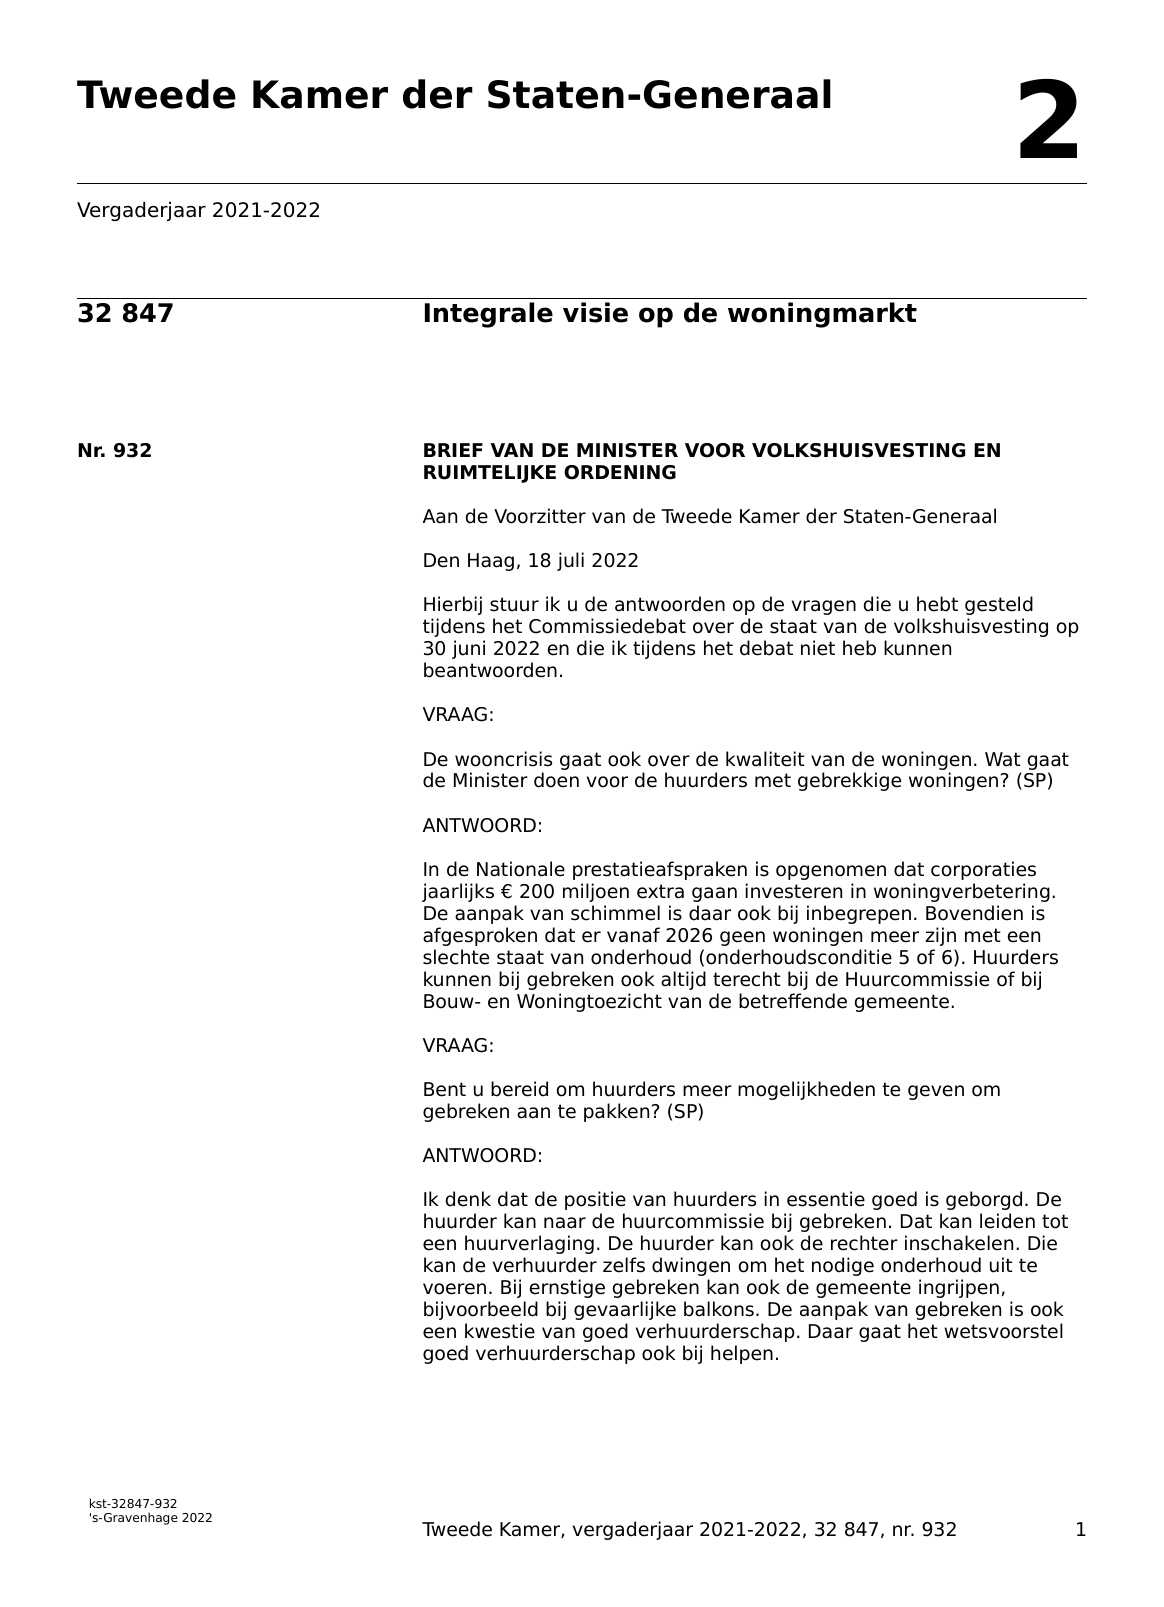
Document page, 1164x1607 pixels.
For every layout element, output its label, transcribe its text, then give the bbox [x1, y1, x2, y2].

text kst-32847-932 [88, 1497, 323, 1511]
table_cell Vergaderjaar 2021-2022 [77, 184, 1087, 298]
table_header 2 [886, 59, 1087, 183]
subtitle 32 847 Integrale visie op de woningmarkt [77, 299, 1087, 329]
subtitle VRAAG: [422, 1035, 1087, 1057]
subtitle ANTWOORD: [422, 1145, 1087, 1167]
text In de Nationale prestatieafspraken is opgenomen dat corporaties jaarlijks € 200 miljoen extra gaan investeren in woningverbetering. De aanpak van schimmel is daar ook bij inbegrepen. Bovendien is afgesproken dat er vanaf 2026 geen woningen meer zijn met een slechte staat van onderhoud (onderhoudsconditie 5 of 6). Huurders kunnen bij gebreken ook altijd terecht bij de Huurcommissie of bij Bouw- en Woningtoezicht van de betreffende gemeente. [422, 859, 1087, 1013]
table_header Tweede Kamer der Staten-Generaal [77, 59, 886, 183]
text Ik denk dat de positie van huurders in essentie goed is geborgd. De huurder kan naar de huurcommissie bij gebreken. Dat kan leiden tot een huurverlaging. De huurder kan ook de rechter inschakelen. Die kan de verhuurder zelfs dwingen om het nodige onderhoud uit te voeren. Bij ernstige gebreken kan ook de gemeente ingrijpen, bijvoorbeeld bij gevaarlijke balkons. De aanpak van gebreken is ook een kwestie van goed verhuurderschap. Daar gaat het wetsvoorstel goed verhuurderschap ook bij helpen. [422, 1189, 1087, 1365]
text Bent u bereid om huurders meer mogelijkheden te geven om gebreken aan te pakken? (SP) [422, 1079, 1087, 1123]
text Den Haag, 18 juli 2022 [422, 550, 1087, 572]
text Hierbij stuur ik u de antwoorden op de vragen die u hebt gesteld tijdens het Commissiedebat over de staat van de volkshuisvesting op 30 juni 2022 en die ik tijdens het debat niet heb kunnen beantwoorden. [422, 594, 1087, 682]
text 's-Gravenhage 2022 [88, 1511, 323, 1525]
subtitle ANTWOORD: [422, 814, 1087, 837]
text De wooncrisis gaat ook over de kwaliteit van de woningen. Wat gaat de Minister doen voor de huurders met gebrekkige woningen? (SP) [422, 748, 1087, 792]
subtitle Nr. 932 BRIEF VAN DE MINISTER VOOR VOLKSHUISVESTING EN RUIMTELIJKE ORDENING [77, 440, 1087, 484]
subtitle VRAAG: [422, 704, 1087, 726]
text Aan de Voorzitter van de Tweede Kamer der Staten-Generaal [422, 506, 1087, 528]
